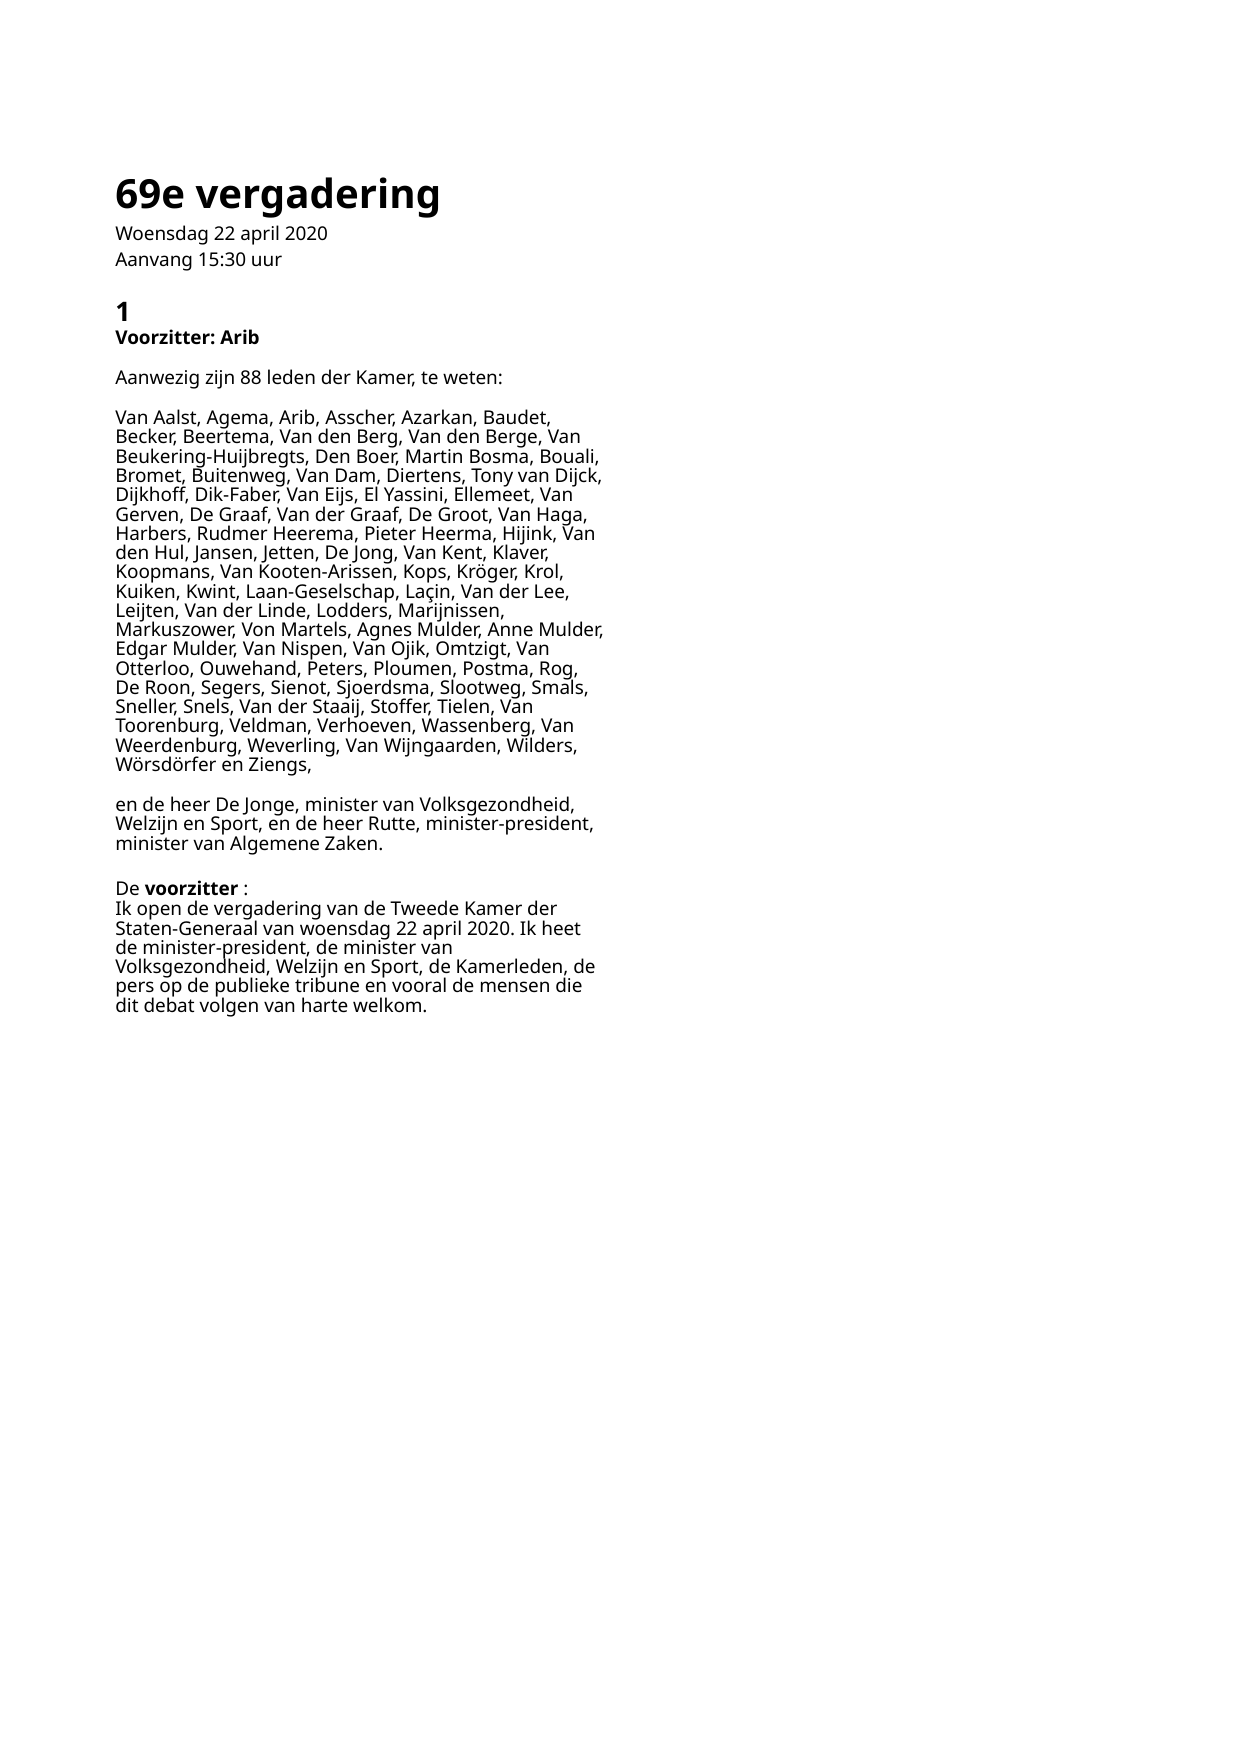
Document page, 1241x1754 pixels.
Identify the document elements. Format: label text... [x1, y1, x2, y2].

text Aanwezig zijn 88 leden der Kamer, te weten: [115, 369, 605, 388]
text Woensdag 22 april 2020 [115, 220, 605, 246]
text De voorzitter : [115, 875, 605, 900]
text Voorzitter: Arib [115, 329, 605, 348]
text 69e vergadering [115, 165, 605, 220]
text Ik open de vergadering van de Tweede Kamer der Staten-Generaal van woensdag 22 april 2020. Ik heet de minister-president, de minister van Volksgezondheid, Welzijn en Sport, de Kamerleden, de pers op de publieke tribune en vooral de mensen die dit debat volgen van harte welkom. [115, 900, 605, 1016]
text en de heer De Jonge, minister van Volksgezondheid, Welzijn en Sport, en de heer Rutte, minister-president, minister van Algemene Zaken. [115, 796, 605, 854]
text 1 [115, 292, 605, 329]
text Van Aalst, Agema, Arib, Asscher, Azarkan, Baudet, Becker, Beertema, Van den Berg, Van den Berge, Van Beukering-Huijbregts, Den Boer, Martin Bosma, Bouali, Bromet, Buitenweg, Van Dam, Diertens, Tony van Dijck, Dijkhoff, Dik-Faber, Van Eijs, El Yassini, Ellemeet, Van Gerven, De Graaf, Van der Graaf, De Groot, Van Haga, Harbers, Rudmer Heerema, Pieter Heerma, Hijink, Van den Hul, Jansen, Jetten, De Jong, Van Kent, Klaver, Koopmans, Van Kooten-Arissen, Kops, Kröger, Krol, Kuiken, Kwint, Laan-Geselschap, Laçin, Van der Lee, Leijten, Van der Linde, Lodders, Marijnissen, Markuszower, Von Martels, Agnes Mulder, Anne Mulder, Edgar Mulder, Van Nispen, Van Ojik, Omtzigt, Van Otterloo, Ouwehand, Peters, Ploumen, Postma, Rog, De Roon, Segers, Sienot, Sjoerdsma, Slootweg, Smals, Sneller, Snels, Van der Staaij, Stoffer, Tielen, Van Toorenburg, Veldman, Verhoeven, Wassenberg, Van Weerdenburg, Weverling, Van Wijngaarden, Wilders, Wörsdörfer en Ziengs, [115, 409, 605, 775]
text Aanvang 15:30 uur [115, 246, 605, 272]
